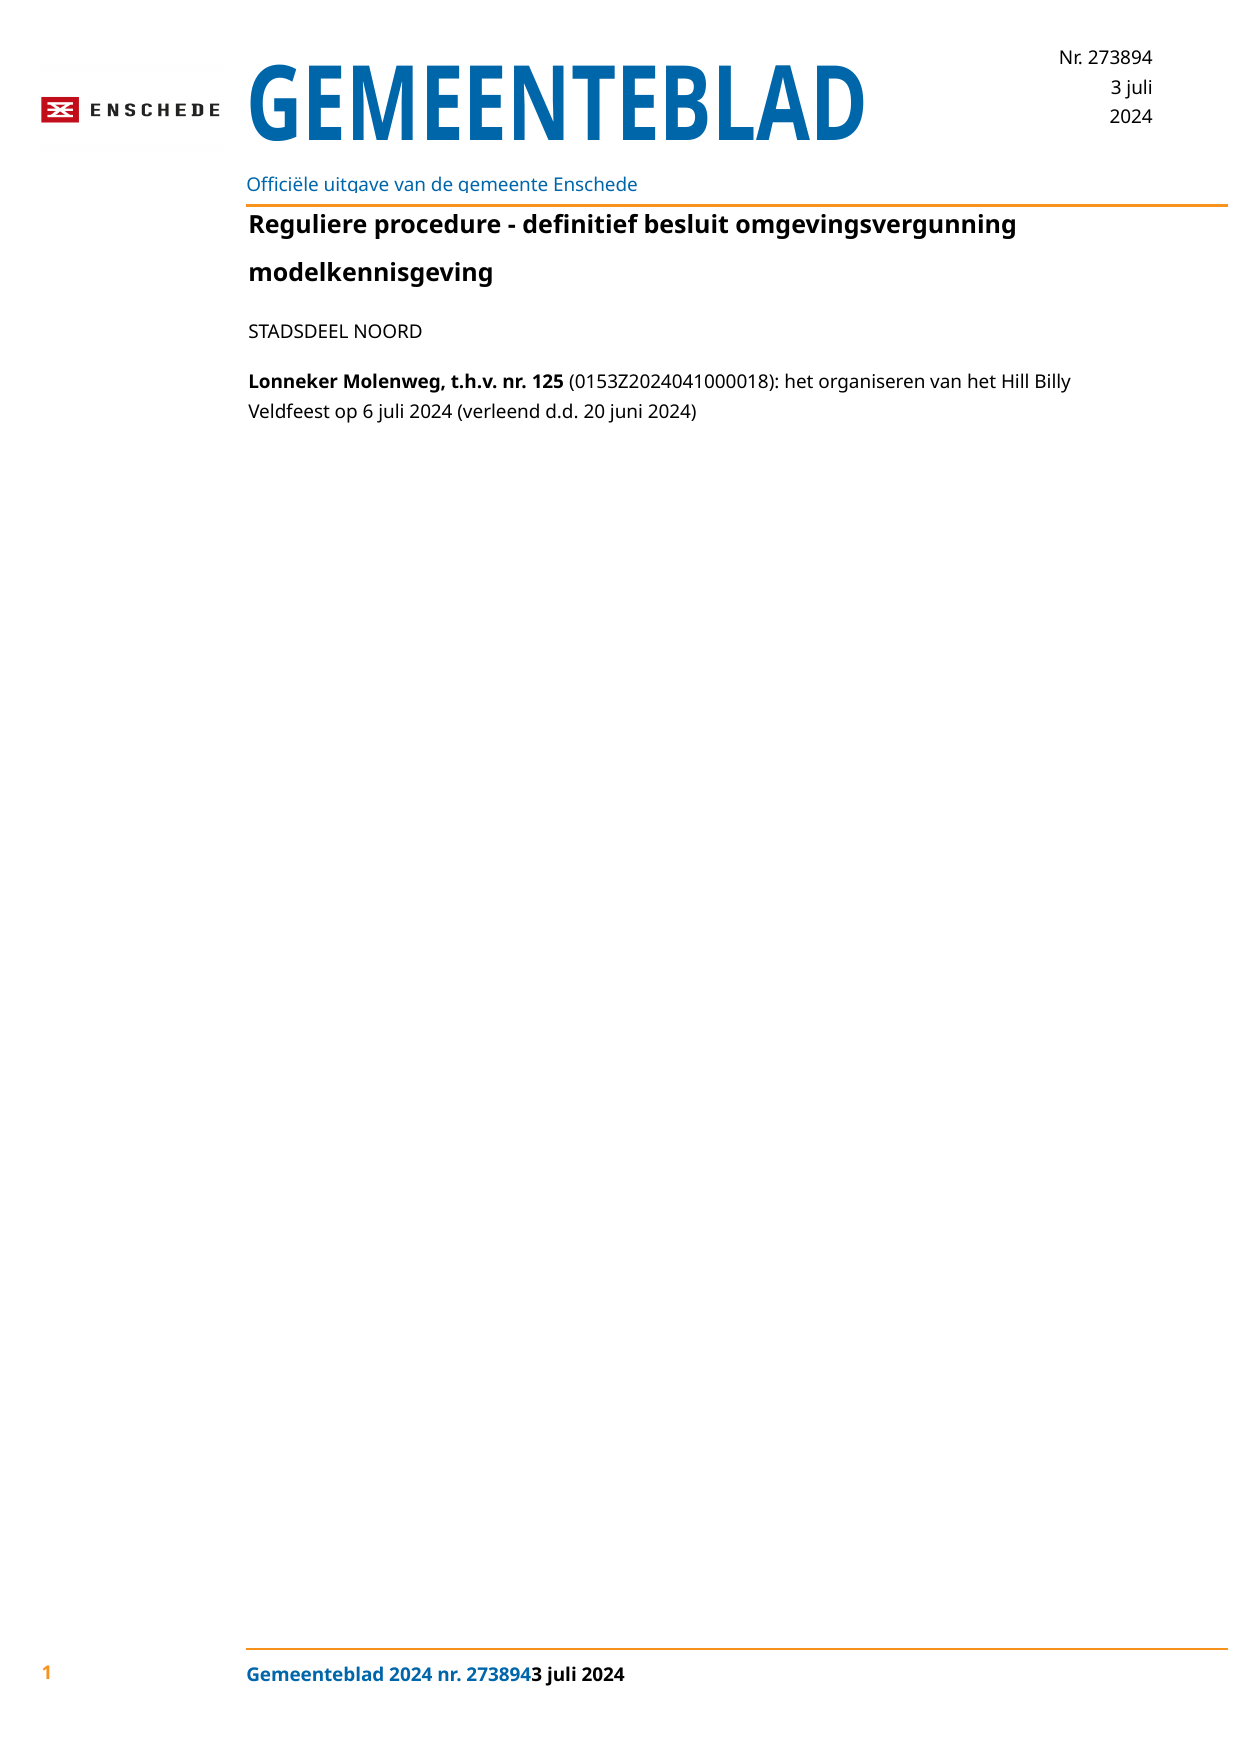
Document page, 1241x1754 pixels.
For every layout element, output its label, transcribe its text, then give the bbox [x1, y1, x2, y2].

text Reguliere procedure - definitief besluit omgevingsvergunning modelkennisgeving [248, 207, 1152, 288]
text Lonneker Molenweg, t.h.v. nr. 125 (0153Z2024041000018): het organiseren van het Hill Billy Veldfeest op 6 juli 2024 (verleend d.d. 20 juni 2024) [248, 368, 1152, 424]
text STADSDEEL NOORD [248, 318, 1152, 344]
picture [41, 47, 231, 172]
